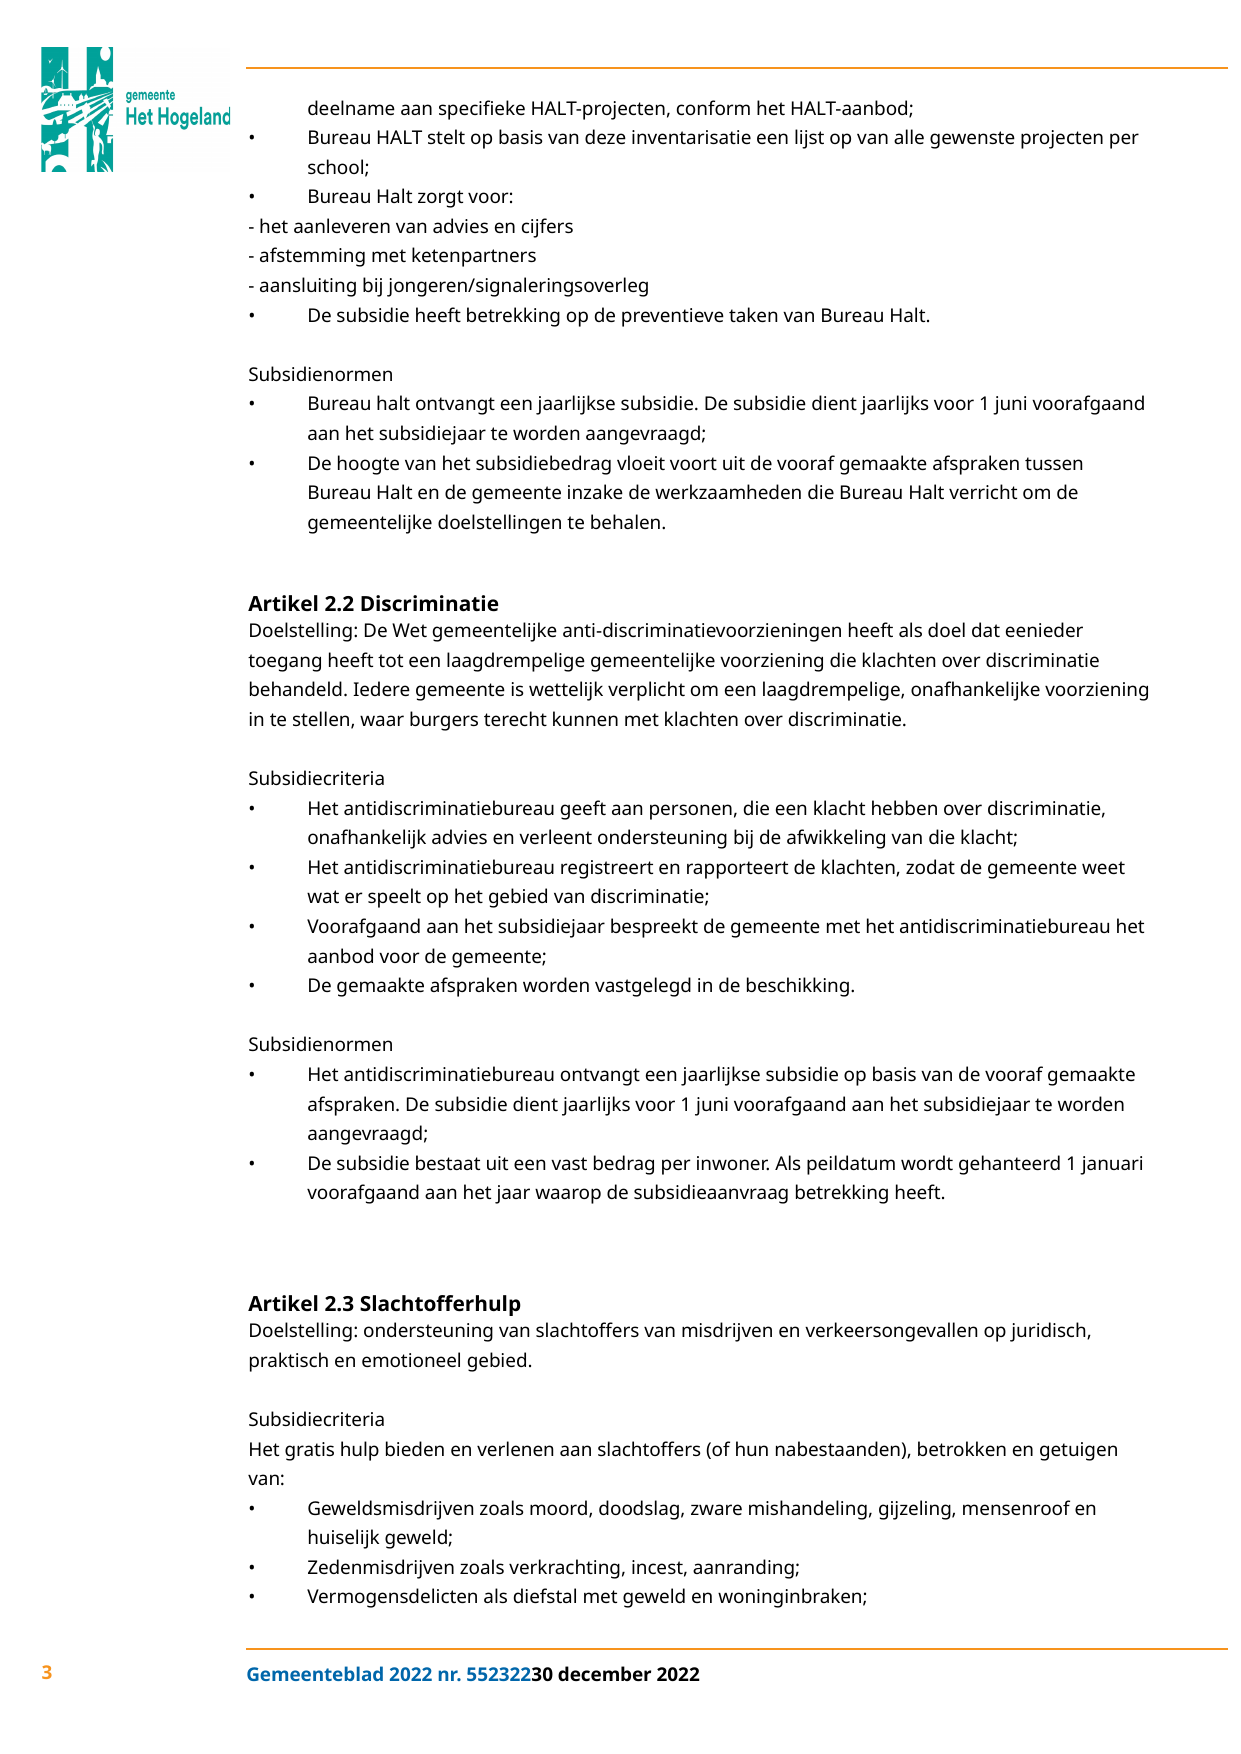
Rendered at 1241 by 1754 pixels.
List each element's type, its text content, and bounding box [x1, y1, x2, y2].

list deelname aan specifieke HALT-projecten, conform het HALT-aanbod; [248, 95, 1152, 121]
text Doelstelling: De Wet gemeentelijke anti-discriminatievoorzieningen heeft als doel dat eenieder toegang heeft tot een laagdrempelige gemeentelijke voorziening die klachten over discriminatie behandeld. Iedere gemeente is wettelijk verplicht om een laagdrempelige, onafhankelijke voorziening in te stellen, waar burgers terecht kunnen met klachten over discriminatie. [248, 617, 1152, 732]
list De gemaakte afspraken worden vastgelegd in de beschikking. [248, 972, 1152, 998]
text - het aanleveren van advies en cijfers [248, 213, 1152, 239]
list Voorafgaand aan het subsidiejaar bespreekt de gemeente met het antidiscriminatiebureau het aanbod voor de gemeente; [248, 913, 1152, 968]
text Subsidienormen [248, 361, 1152, 387]
list Het antidiscriminatiebureau registreert en rapporteert de klachten, zodat de gemeente weet wat er speelt op het gebied van discriminatie; [248, 854, 1152, 909]
text Subsidiecriteria [248, 1406, 1152, 1432]
list Bureau halt ontvangt een jaarlijkse subsidie. De subsidie dient jaarlijks voor 1 juni voorafgaand aan het subsidiejaar te worden aangevraagd; [248, 391, 1152, 446]
text Artikel 2.2 Discriminatie [248, 589, 1152, 617]
text Doelstelling: ondersteuning van slachtoffers van misdrijven en verkeersongevallen op juridisch, praktisch en emotioneel gebied. [248, 1317, 1152, 1373]
text Subsidiecriteria [248, 765, 1152, 791]
list Het antidiscriminatiebureau geeft aan personen, die een klacht hebben over discriminatie, onafhankelijk advies en verleent ondersteuning bij de afwikkeling van die klacht; [248, 795, 1152, 850]
list De subsidie bestaat uit een vast bedrag per inwoner. Als peildatum wordt gehanteerd 1 januari voorafgaand aan het jaar waarop de subsidieaanvraag betrekking heeft. [248, 1150, 1152, 1205]
text Artikel 2.3 Slachtofferhulp [248, 1289, 1152, 1317]
text - afstemming met ketenpartners [248, 243, 1152, 268]
list Het antidiscriminatiebureau ontvangt een jaarlijkse subsidie op basis van de vooraf gemaakte afspraken. De subsidie dient jaarlijks voor 1 juni voorafgaand aan het subsidiejaar te worden aangevraagd; [248, 1061, 1152, 1146]
list De subsidie heeft betrekking op de preventieve taken van Bureau Halt. [248, 302, 1152, 328]
list Geweldsmisdrijven zoals moord, doodslag, zware mishandeling, gijzeling, mensenroof en huiselijk geweld; [248, 1495, 1152, 1550]
text Het gratis hulp bieden en verlenen aan slachtoffers (of hun nabestaanden), betrokken en getuigen van: [248, 1436, 1152, 1491]
picture [41, 47, 231, 172]
list De hoogte van het subsidiebedrag vloeit voort uit de vooraf gemaakte afspraken tussen Bureau Halt en de gemeente inzake de werkzaamheden die Bureau Halt verricht om de gemeentelijke doelstellingen te behalen. [248, 450, 1152, 535]
text - aansluiting bij jongeren/signaleringsoverleg [248, 272, 1152, 298]
list Vermogensdelicten als diefstal met geweld en woninginbraken; [248, 1584, 1152, 1609]
list Bureau HALT stelt op basis van deze inventarisatie een lijst op van alle gewenste projecten per school; [248, 124, 1152, 180]
text Subsidienormen [248, 1032, 1152, 1057]
list Bureau Halt zorgt voor: [248, 183, 1152, 209]
list Zedenmisdrijven zoals verkrachting, incest, aanranding; [248, 1554, 1152, 1580]
